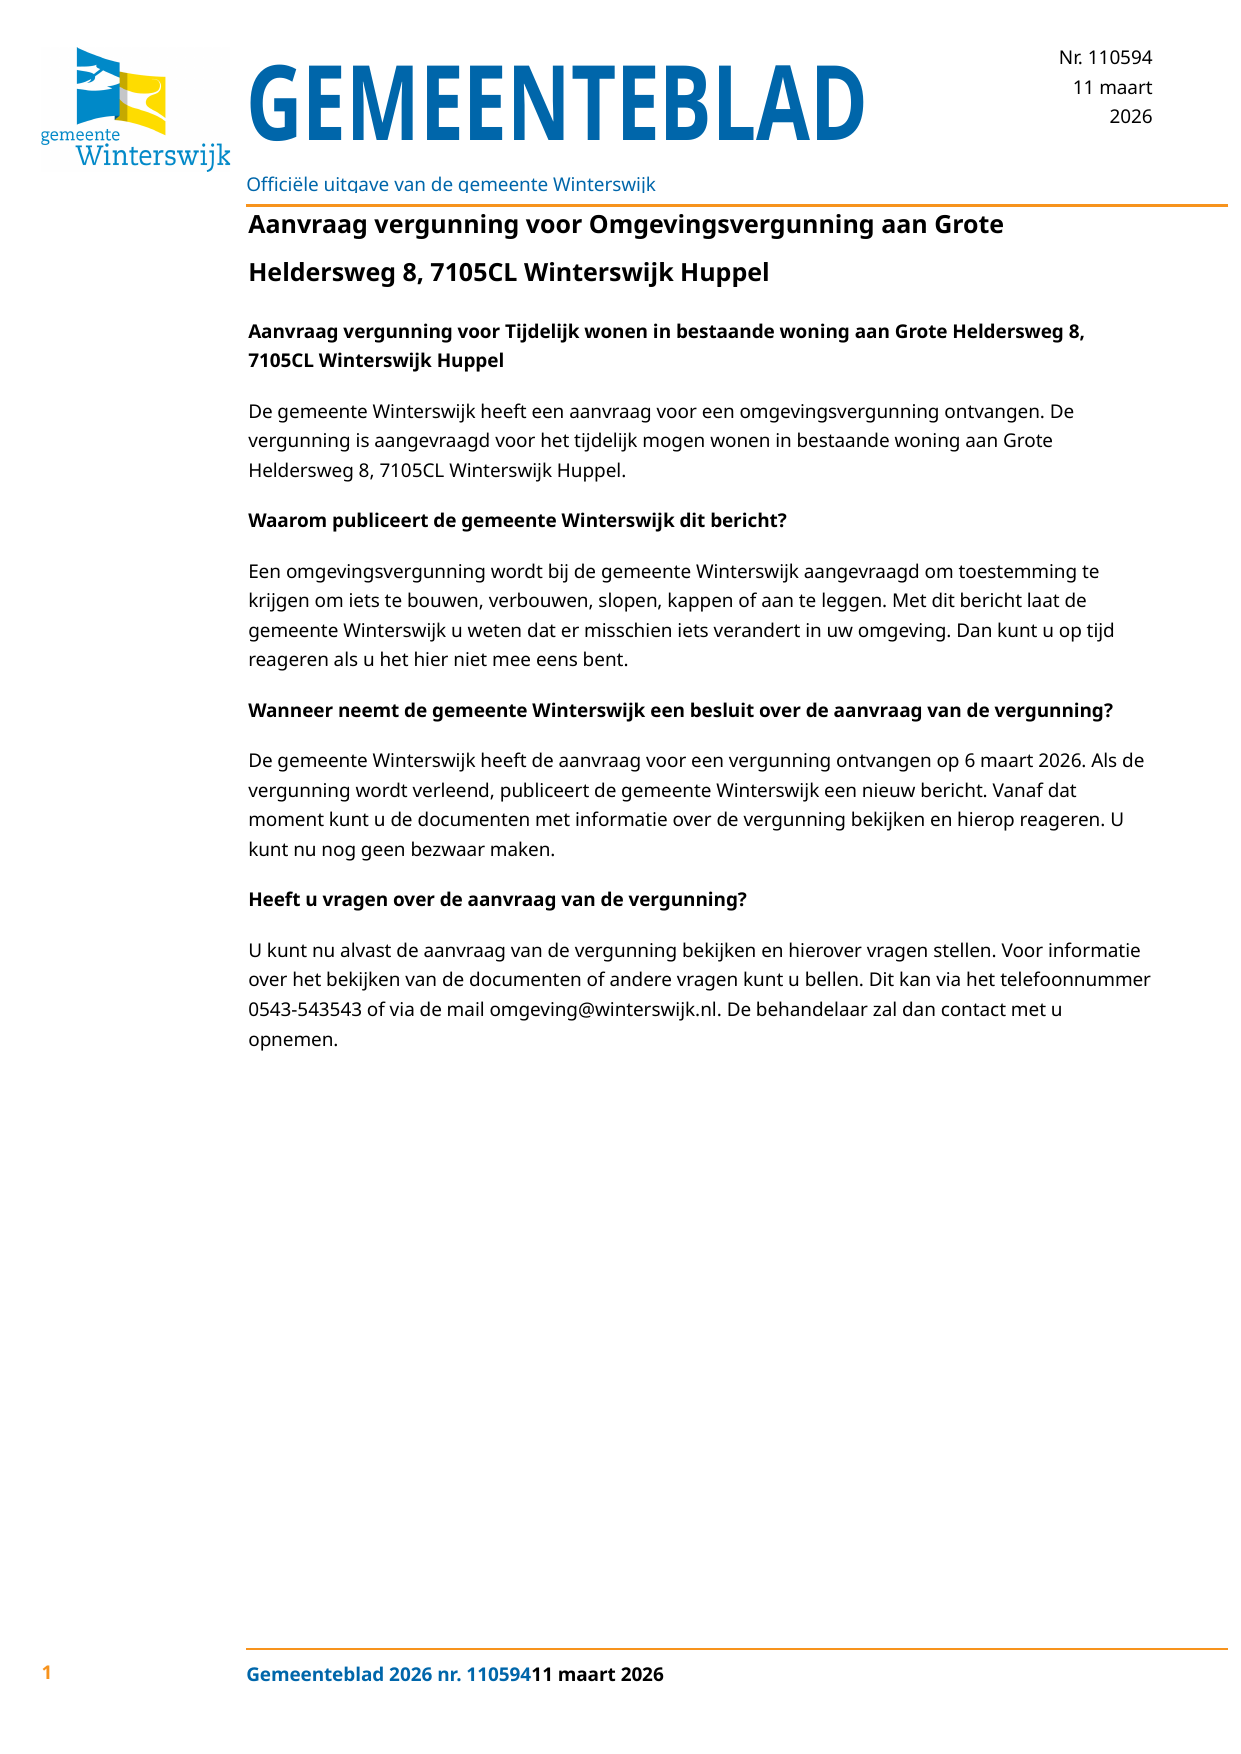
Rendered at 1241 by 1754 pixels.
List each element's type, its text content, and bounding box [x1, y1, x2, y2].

text Een omgevingsvergunning wordt bij de gemeente Winterswijk aangevraagd om toestemming te krijgen om iets te bouwen, verbouwen, slopen, kappen of aan te leggen. Met dit bericht laat de gemeente Winterswijk u weten dat er misschien iets verandert in uw omgeving. Dan kunt u op tijd reageren als u het hier niet mee eens bent. [248, 558, 1152, 672]
text Waarom publiceert de gemeente Winterswijk dit bericht? [248, 507, 1152, 533]
text De gemeente Winterswijk heeft de aanvraag voor een vergunning ontvangen op 6 maart 2026. Als de vergunning wordt verleend, publiceert de gemeente Winterswijk een nieuw bericht. Vanaf dat moment kunt u de documenten met informatie over de vergunning bekijken en hierop reageren. U kunt nu nog geen bezwaar maken. [248, 747, 1152, 862]
picture [225, 153, 231, 162]
picture [41, 47, 231, 172]
text Aanvraag vergunning voor Tijdelijk wonen in bestaande woning aan Grote Heldersweg 8, 7105CL Winterswijk Huppel [248, 318, 1152, 373]
text Heeft u vragen over de aanvraag van de vergunning? [248, 887, 1152, 912]
text De gemeente Winterswijk heeft een aanvraag voor een omgevingsvergunning ontvangen. De vergunning is aangevraagd voor het tijdelijk mogen wonen in bestaande woning aan Grote Heldersweg 8, 7105CL Winterswijk Huppel. [248, 398, 1152, 483]
text Wanneer neemt de gemeente Winterswijk een besluit over de aanvraag van de vergunning? [248, 697, 1152, 723]
text U kunt nu alvast de aanvraag van de vergunning bekijken en hierover vragen stellen. Voor informatie over het bekijken van de documenten of andere vragen kunt u bellen. Dit kan via het telefoonnummer 0543-543543 of via de mail omgeving@winterswijk.nl. De behandelaar zal dan contact met u opnemen. [248, 937, 1152, 1052]
text Aanvraag vergunning voor Omgevingsvergunning aan Grote Heldersweg 8, 7105CL Winterswijk Huppel [248, 207, 1152, 288]
